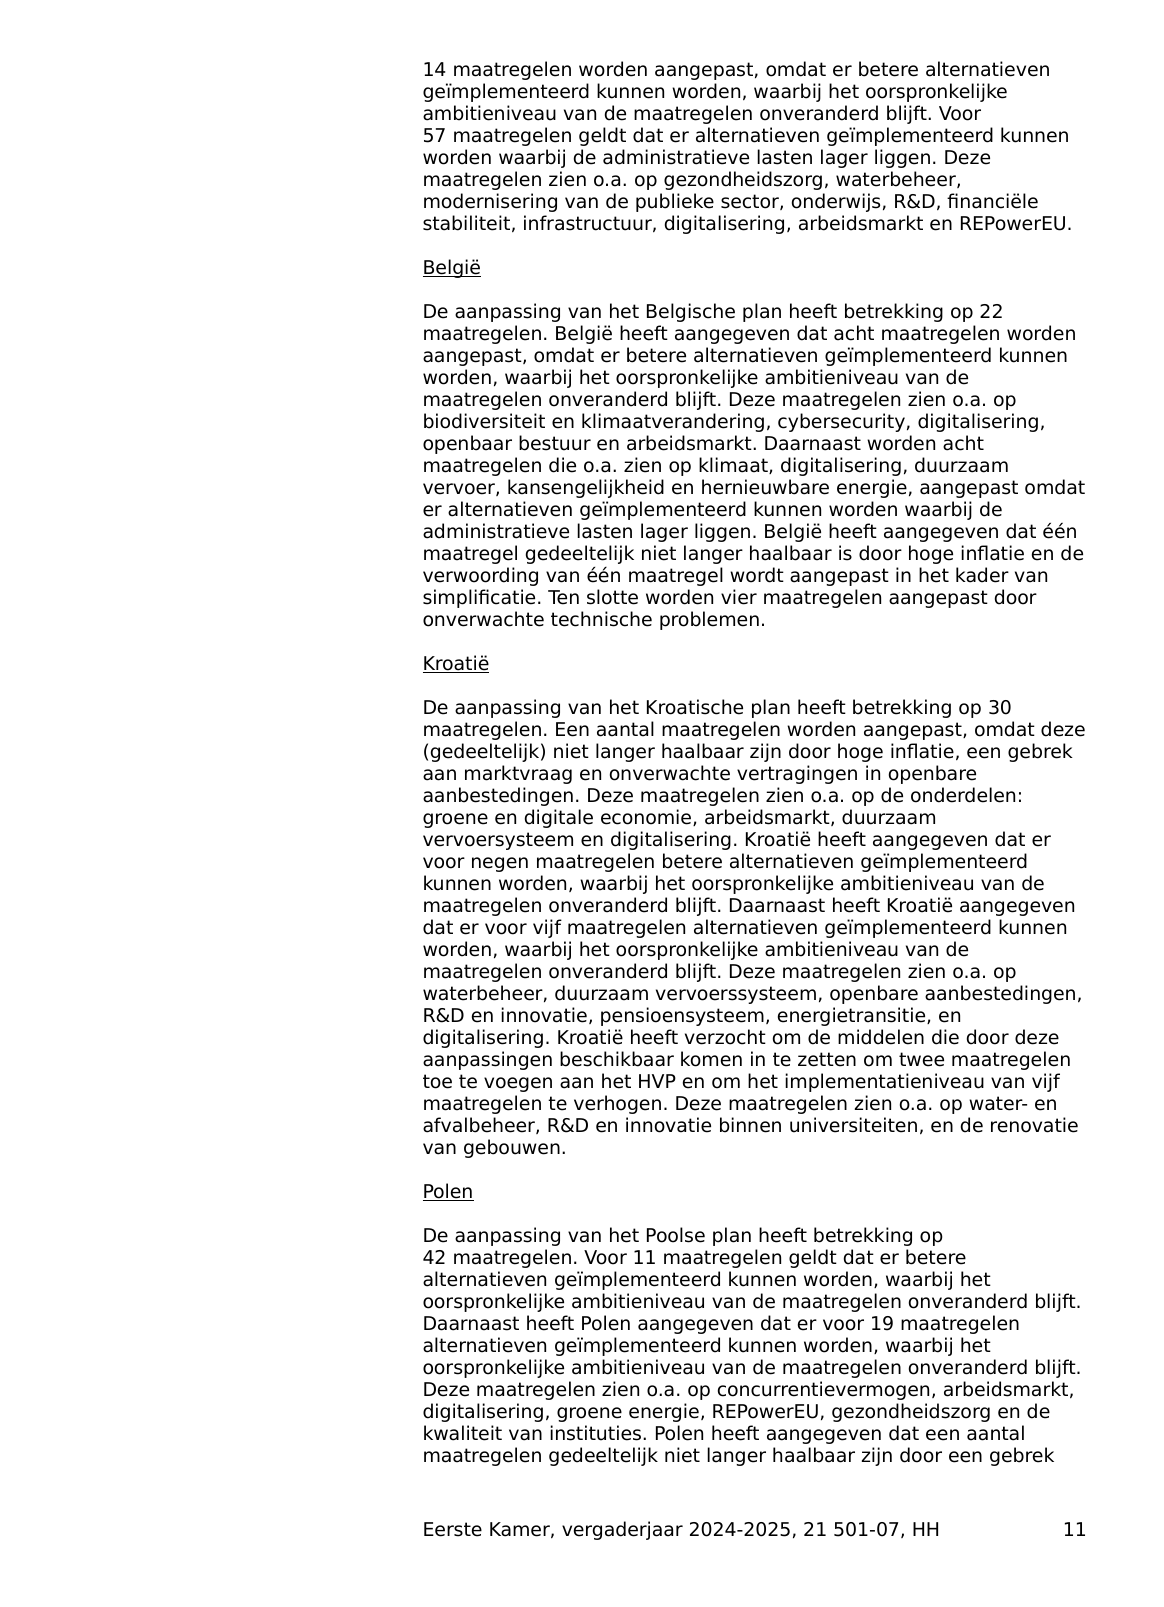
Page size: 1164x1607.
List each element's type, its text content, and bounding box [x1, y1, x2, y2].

text 14 maatregelen worden aangepast, omdat er betere alternatieven geïmplementeerd kunnen worden, waarbij het oorspronkelijke ambitieniveau van de maatregelen onveranderd blijft. Voor 57 maatregelen geldt dat er alternatieven geïmplementeerd kunnen worden waarbij de administratieve lasten lager liggen. Deze maatregelen zien o.a. op gezondheidszorg, waterbeheer, modernisering van de publieke sector, onderwijs, R&D, financiële stabiliteit, infrastructuur, digitalisering, arbeidsmarkt en REPowerEU. [422, 59, 1087, 235]
subtitle Polen [422, 1181, 1087, 1203]
text De aanpassing van het Kroatische plan heeft betrekking op 30 maatregelen. Een aantal maatregelen worden aangepast, omdat deze (gedeeltelijk) niet langer haalbaar zijn door hoge inflatie, een gebrek aan marktvraag en onverwachte vertragingen in openbare aanbestedingen. Deze maatregelen zien o.a. op de onderdelen: groene en digitale economie, arbeidsmarkt, duurzaam vervoersysteem en digitalisering. Kroatië heeft aangegeven dat er voor negen maatregelen betere alternatieven geïmplementeerd kunnen worden, waarbij het oorspronkelijke ambitieniveau van de maatregelen onveranderd blijft. Daarnaast heeft Kroatië aangegeven dat er voor vijf maatregelen alternatieven geïmplementeerd kunnen worden, waarbij het oorspronkelijke ambitieniveau van de maatregelen onveranderd blijft. Deze maatregelen zien o.a. op waterbeheer, duurzaam vervoerssysteem, openbare aanbestedingen, R&D en innovatie, pensioensysteem, energietransitie, en digitalisering. Kroatië heeft verzocht om de middelen die door deze aanpassingen beschikbaar komen in te zetten om twee maatregelen toe te voegen aan het HVP en om het implementatieniveau van vijf maatregelen te verhogen. Deze maatregelen zien o.a. op water- en afvalbeheer, R&D en innovatie binnen universiteiten, en de renovatie van gebouwen. [422, 697, 1087, 1159]
subtitle Kroatië [422, 653, 1087, 675]
subtitle België [422, 257, 1087, 279]
text De aanpassing van het Belgische plan heeft betrekking op 22 maatregelen. België heeft aangegeven dat acht maatregelen worden aangepast, omdat er betere alternatieven geïmplementeerd kunnen worden, waarbij het oorspronkelijke ambitieniveau van de maatregelen onveranderd blijft. Deze maatregelen zien o.a. op biodiversiteit en klimaatverandering, cybersecurity, digitalisering, openbaar bestuur en arbeidsmarkt. Daarnaast worden acht maatregelen die o.a. zien op klimaat, digitalisering, duurzaam vervoer, kansengelijkheid en hernieuwbare energie, aangepast omdat er alternatieven geïmplementeerd kunnen worden waarbij de administratieve lasten lager liggen. België heeft aangegeven dat één maatregel gedeeltelijk niet langer haalbaar is door hoge inflatie en de verwoording van één maatregel wordt aangepast in het kader van simplificatie. Ten slotte worden vier maatregelen aangepast door onverwachte technische problemen. [422, 301, 1087, 631]
text De aanpassing van het Poolse plan heeft betrekking op 42 maatregelen. Voor 11 maatregelen geldt dat er betere alternatieven geïmplementeerd kunnen worden, waarbij het oorspronkelijke ambitieniveau van de maatregelen onveranderd blijft. Daarnaast heeft Polen aangegeven dat er voor 19 maatregelen alternatieven geïmplementeerd kunnen worden, waarbij het oorspronkelijke ambitieniveau van de maatregelen onveranderd blijft. Deze maatregelen zien o.a. op concurrentievermogen, arbeidsmarkt, digitalisering, groene energie, REPowerEU, gezondheidszorg en de kwaliteit van instituties. Polen heeft aangegeven dat een aantal maatregelen gedeeltelijk niet langer haalbaar zijn door een gebrek [422, 1225, 1087, 1467]
